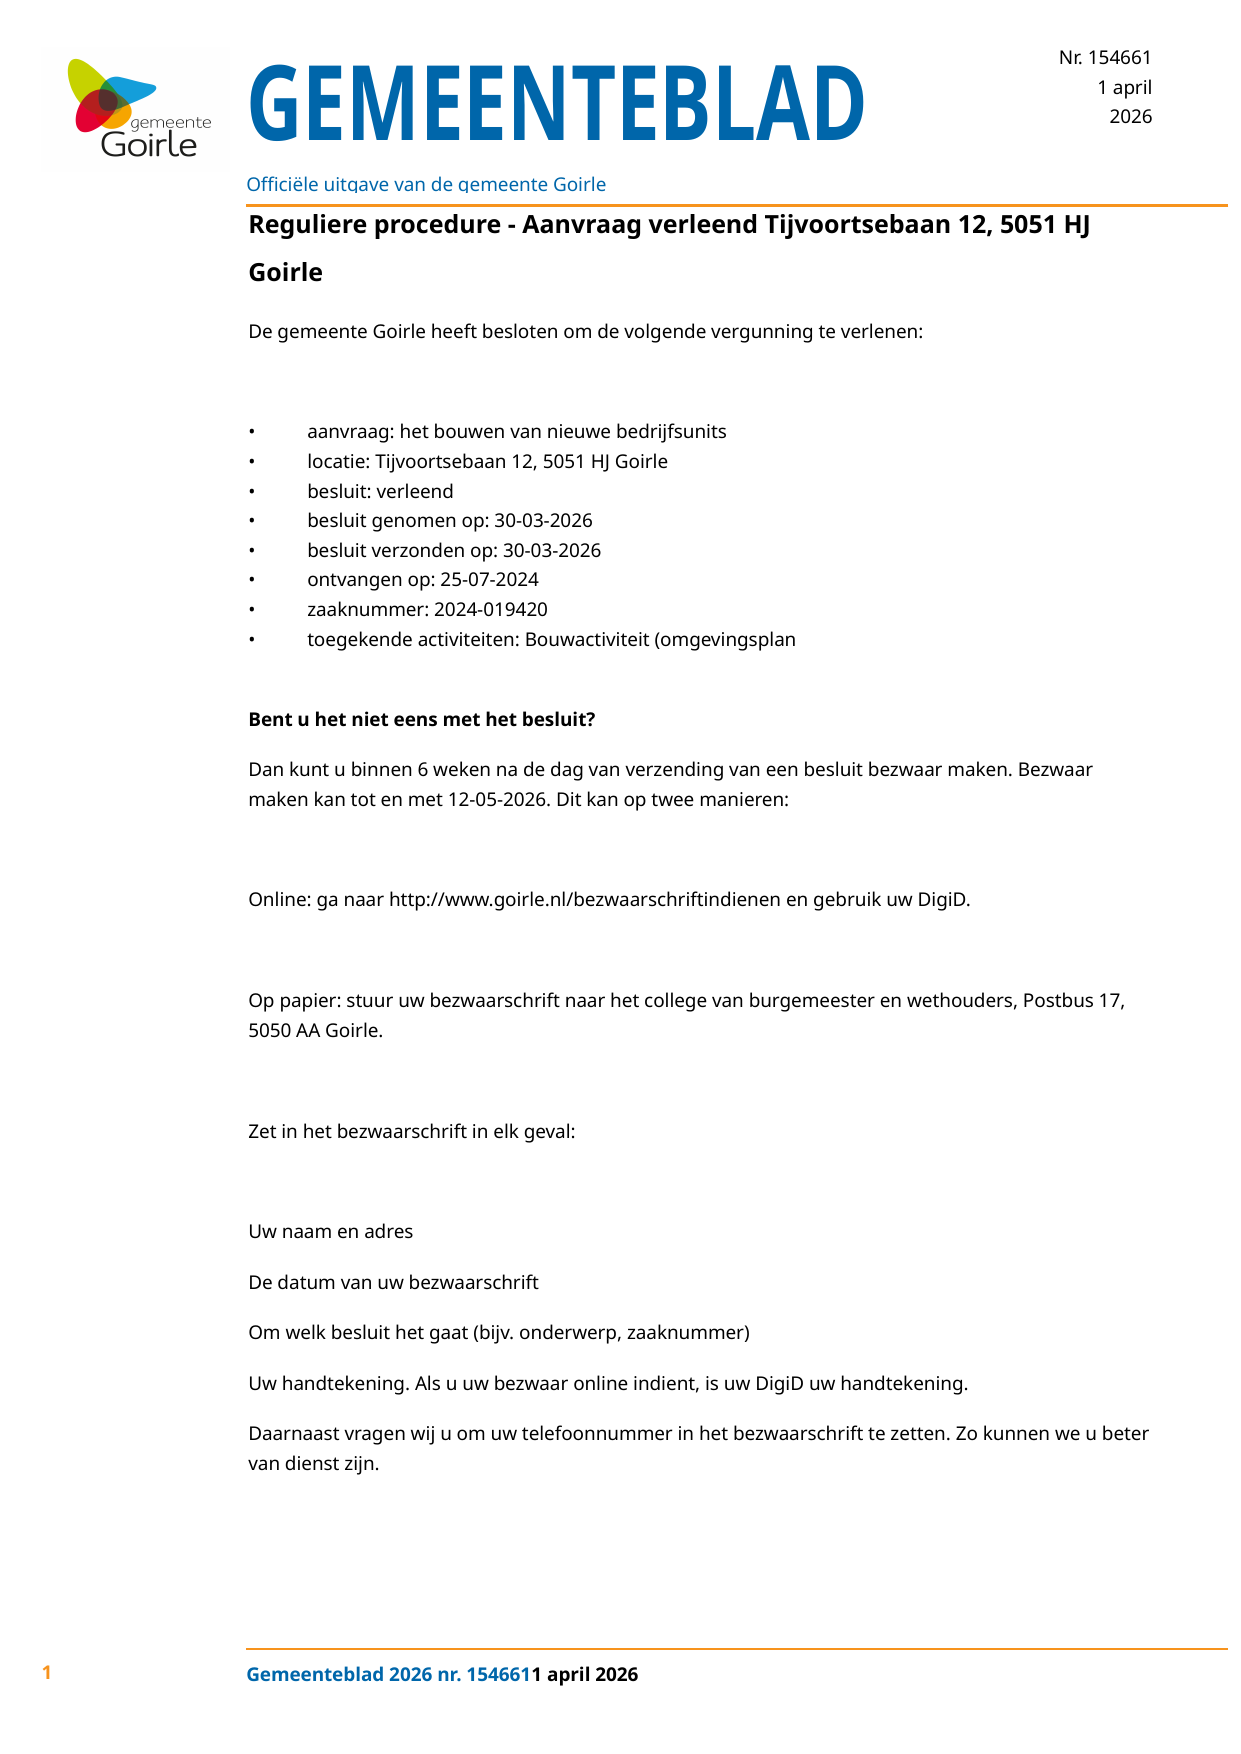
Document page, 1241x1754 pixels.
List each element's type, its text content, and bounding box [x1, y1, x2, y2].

list toegekende activiteiten: Bouwactiviteit (omgevingsplan [248, 626, 1152, 652]
picture [41, 47, 231, 172]
text Online: ga naar http://www.goirle.nl/bezwaarschriftindienen en gebruik uw DigiD. [248, 887, 1152, 912]
text Uw naam en adres [248, 1219, 1152, 1244]
list ontvangen op: 25-07-2024 [248, 567, 1152, 592]
text De gemeente Goirle heeft besloten om de volgende vergunning te verlenen: [248, 318, 1152, 344]
text De datum van uw bezwaarschrift [248, 1269, 1152, 1295]
text Daarnaast vragen wij u om uw telefoonnummer in het bezwaarschrift te zetten. Zo kunnen we u beter van dienst zijn. [248, 1420, 1152, 1476]
text Zet in het bezwaarschrift in elk geval: [248, 1118, 1152, 1144]
list zaaknummer: 2024-019420 [248, 596, 1152, 622]
text Om welk besluit het gaat (bijv. onderwerp, zaaknummer) [248, 1319, 1152, 1345]
list locatie: Tijvoortsebaan 12, 5051 HJ Goirle [248, 448, 1152, 474]
list aanvraag: het bouwen van nieuwe bedrijfsunits [248, 419, 1152, 444]
text Uw handtekening. Als u uw bezwaar online indient, is uw DigiD uw handtekening. [248, 1370, 1152, 1396]
list besluit verzonden op: 30-03-2026 [248, 537, 1152, 563]
text Op papier: stuur uw bezwaarschrift naar het college van burgemeester en wethouders, Postbus 17, 5050 AA Goirle. [248, 987, 1152, 1043]
text Dan kunt u binnen 6 weken na de dag van verzending van een besluit bezwaar maken. Bezwaar maken kan tot en met 12-05-2026. Dit kan op twee manieren: [248, 756, 1152, 812]
list besluit genomen op: 30-03-2026 [248, 507, 1152, 533]
text Reguliere procedure - Aanvraag verleend Tijvoortsebaan 12, 5051 HJ Goirle [248, 207, 1152, 288]
list besluit: verleend [248, 478, 1152, 504]
text Bent u het niet eens met het besluit? [248, 706, 1152, 732]
